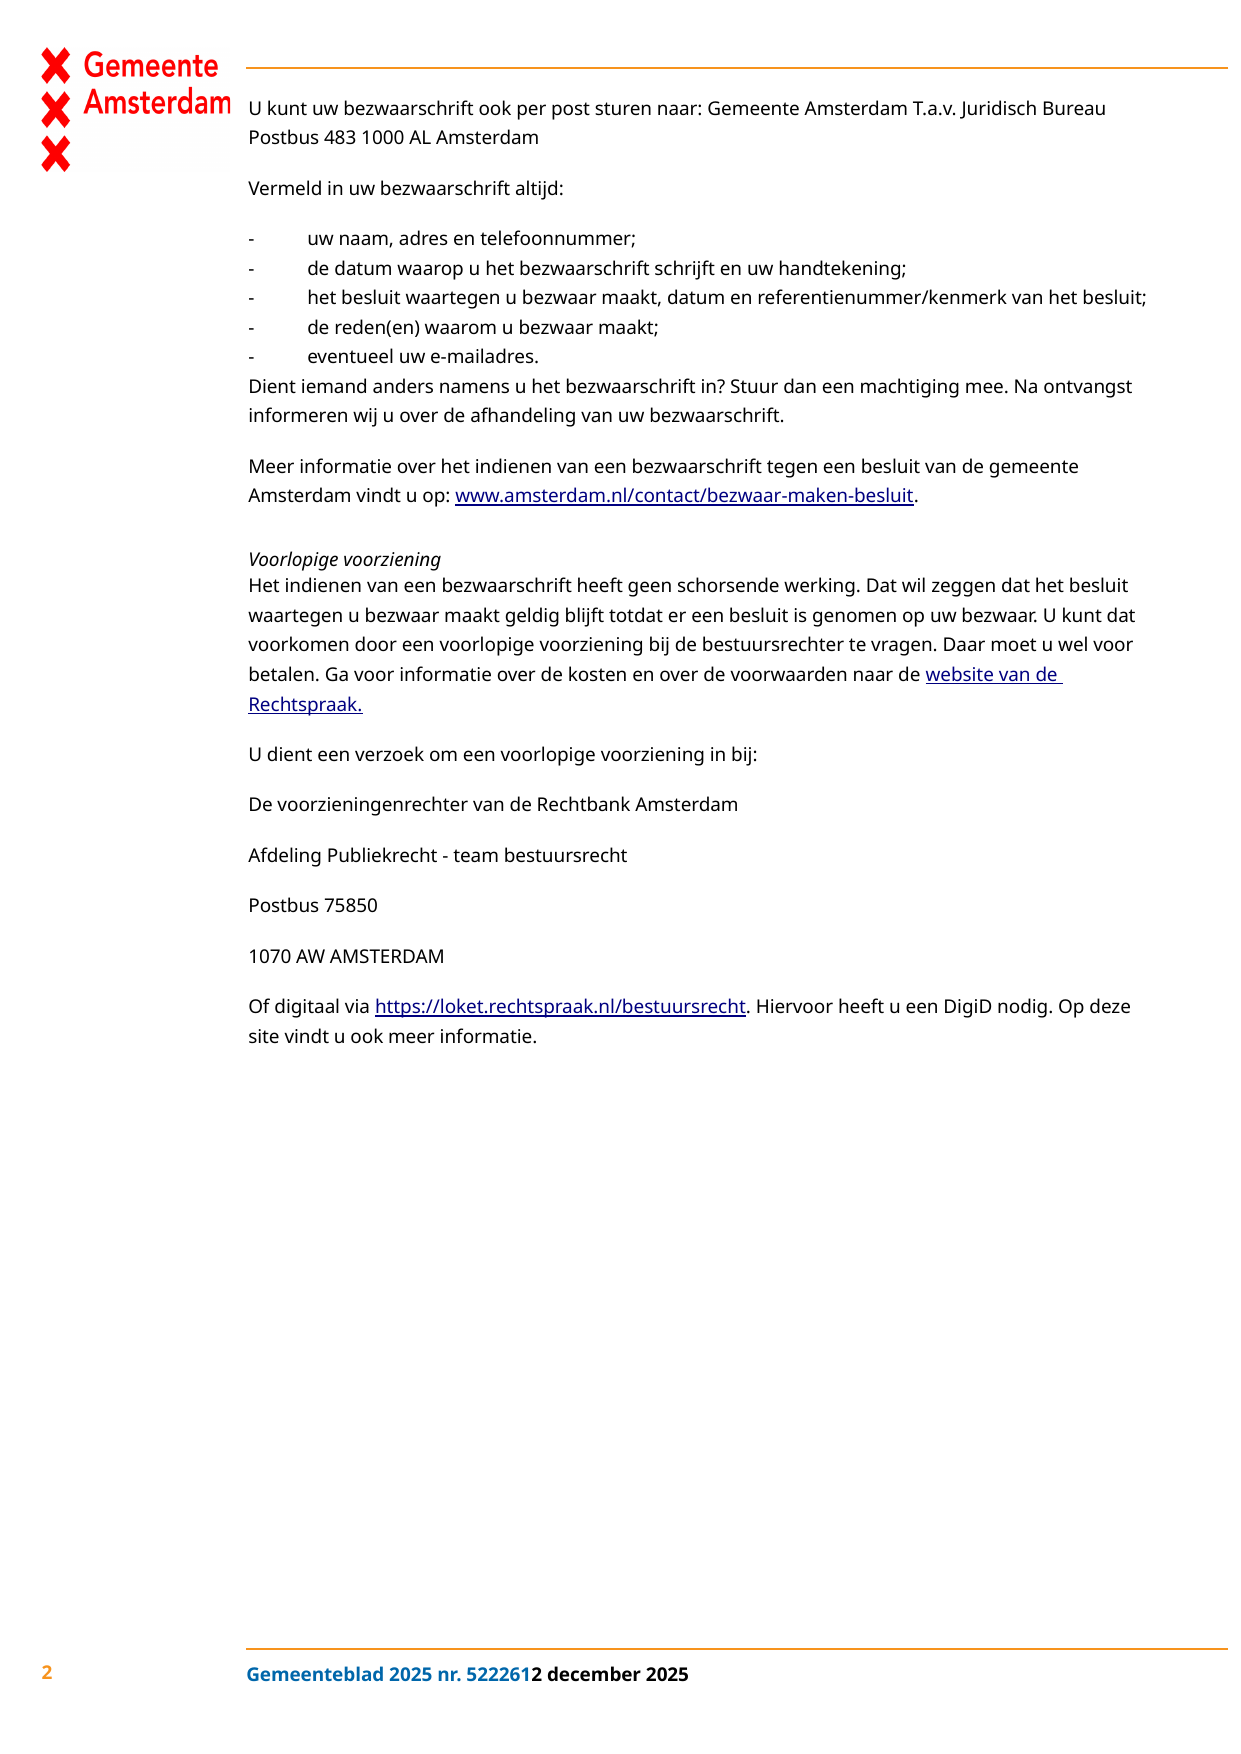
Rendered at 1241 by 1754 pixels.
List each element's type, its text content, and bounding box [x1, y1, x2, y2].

list de datum waarop u het bezwaarschrift schrijft en uw handtekening; [248, 255, 1152, 281]
text Meer informatie over het indienen van een bezwaarschrift tegen een besluit van de gemeente Amsterdam vindt u op: www.amsterdam.nl/contact/bezwaar-maken-besluit. [248, 453, 1152, 508]
text U dient een verzoek om een voorlopige voorziening in bij: [248, 741, 1152, 767]
text Postbus 75850 [248, 892, 1152, 918]
text Voorlopige voorziening [248, 547, 1152, 572]
text 1070 AW AMSTERDAM [248, 943, 1152, 968]
text Dient iemand anders namens u het bezwaarschrift in? Stuur dan een machtiging mee. Na ontvangst informeren wij u over de afhandeling van uw bezwaarschrift. [248, 373, 1152, 428]
text Het indienen van een bezwaarschrift heeft geen schorsende werking. Dat wil zeggen dat het besluit waartegen u bezwaar maakt geldig blijft totdat er een besluit is genomen op uw bezwaar. U kunt dat voorkomen door een voorlopige voorziening bij de bestuursrechter te vragen. Daar moet u wel voor betalen. Ga voor informatie over de kosten en over de voorwaarden naar de website van de Rechtspraak. [248, 572, 1152, 716]
list het besluit waartegen u bezwaar maakt, datum en referentienummer/kenmerk van het besluit; [248, 284, 1152, 310]
picture [41, 47, 231, 172]
text Of digitaal via https://loket.rechtspraak.nl/bestuursrecht. Hiervoor heeft u een DigiD nodig. Op deze site vindt u ook meer informatie. [248, 993, 1152, 1048]
list eventueel uw e-mailadres. [248, 343, 1152, 369]
text U kunt uw bezwaarschrift ook per post sturen naar: Gemeente Amsterdam T.a.v. Juridisch Bureau Postbus 483 1000 AL Amsterdam [248, 95, 1152, 150]
text Vermeld in uw bezwaarschrift altijd: [248, 175, 1152, 201]
text Afdeling Publiekrecht - team bestuursrecht [248, 842, 1152, 868]
list uw naam, adres en telefoonnummer; [248, 225, 1152, 251]
text De voorzieningenrechter van de Rechtbank Amsterdam [248, 792, 1152, 817]
list de reden(en) waarom u bezwaar maakt; [248, 314, 1152, 340]
